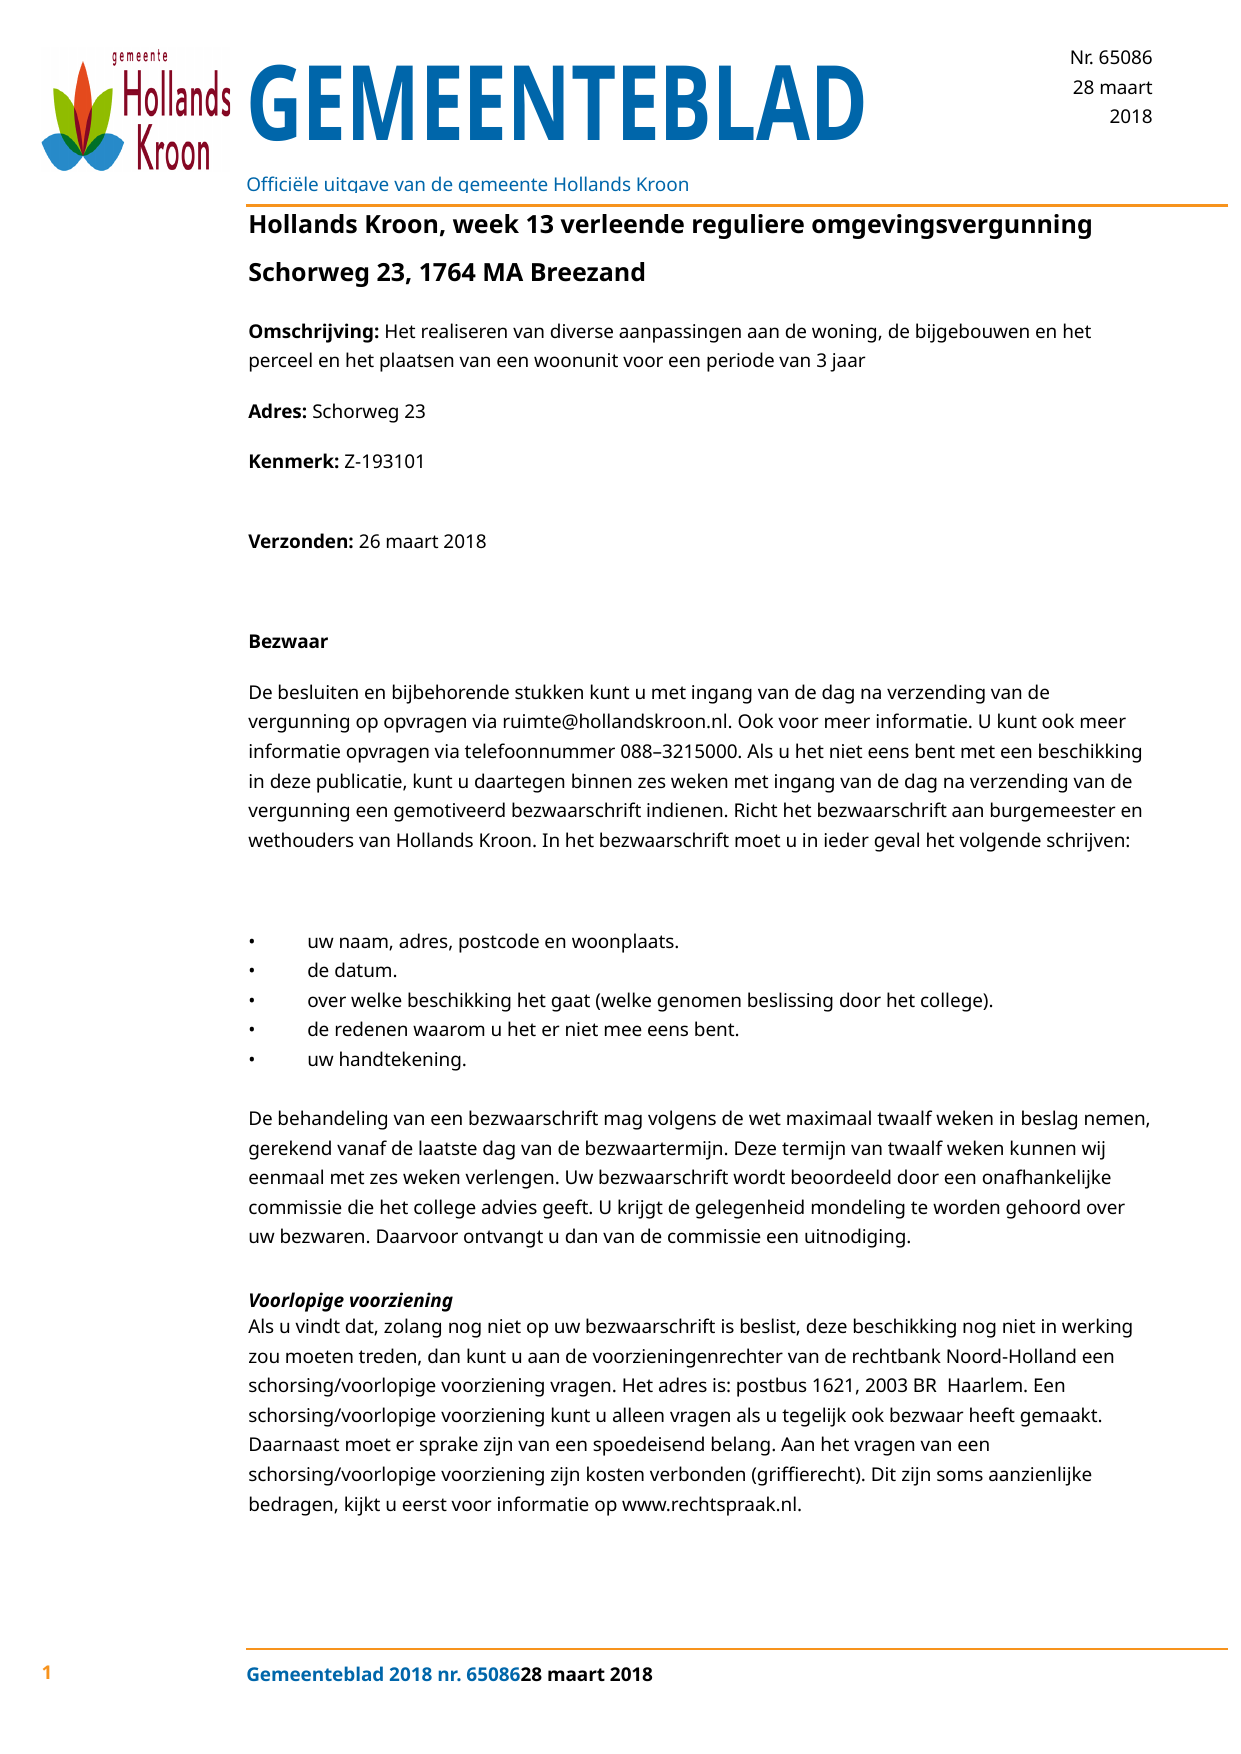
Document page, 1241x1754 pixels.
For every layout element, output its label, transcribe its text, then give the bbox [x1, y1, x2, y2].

table_header [248, 499, 700, 524]
list over welke beschikking het gaat (welke genomen beslissing door het college). [248, 987, 1152, 1013]
text De behandeling van een bezwaarschrift mag volgens de wet maximaal twaalf weken in beslag nemen, gerekend vanaf de laatste dag van de bezwaartermijn. Deze termijn van twaalf weken kunnen wij eenmaal met zes weken verlengen. Uw bezwaarschrift wordt beoordeeld door een onafhankelijke commissie die het college advies geeft. U krijgt de gelegenheid mondeling te worden gehoord over uw bezwaren. Daarvoor ontvangt u dan van de commissie een uitnodiging. [248, 1105, 1152, 1249]
list uw handtekening. [248, 1046, 1152, 1072]
text Kenmerk: Z-193101 [248, 448, 1152, 474]
text De besluiten en bijbehorende stukken kunt u met ingang van de dag na verzending van de vergunning op opvragen via ruimte@hollandskroon.nl. Ook voor meer informatie. U kunt ook meer informatie opvragen via telefoonnummer 088–3215000. Als u het niet eens bent met een beschikking in deze publicatie, kunt u daartegen binnen zes weken met ingang van de dag na verzending van de vergunning een gemotiveerd bezwaarschrift indienen. Richt het bezwaarschrift aan burgemeester en wethouders van Hollands Kroon. In het bezwaarschrift moet u in ieder geval het volgende schrijven: [248, 679, 1152, 853]
text Verzonden: 26 maart 2018 [248, 528, 1152, 553]
text Adres: Schorweg 23 [248, 398, 1152, 424]
text Als u vindt dat, zolang nog niet op uw bezwaarschrift is beslist, deze beschikking nog niet in werking zou moeten treden, dan kunt u aan de voorzieningenrechter van de rechtbank Noord-Holland een schorsing/voorlopige voorziening vragen. Het adres is: postbus 1621, 2003 BR Haarlem. Een schorsing/voorlopige voorziening kunt u alleen vragen als u tegelijk ook bezwaar heeft gemaakt. Daarnaast moet er sprake zijn van een spoedeisend belang. Aan het vragen van een schorsing/voorlopige voorziening zijn kosten verbonden (griffierecht). Dit zijn soms aanzienlijke bedragen, kijkt u eerst voor informatie op www.rechtspraak.nl. [248, 1313, 1152, 1517]
picture [41, 47, 231, 172]
list de redenen waarom u het er niet mee eens bent. [248, 1017, 1152, 1042]
list de datum. [248, 957, 1152, 983]
text Hollands Kroon, week 13 verleende reguliere omgevingsvergunning Schorweg 23, 1764 MA Breezand [248, 207, 1152, 288]
text Bezwaar [248, 629, 1152, 654]
text Voorlopige voorziening [248, 1288, 1152, 1313]
text Omschrijving: Het realiseren van diverse aanpassingen aan de woning, de bijgebouwen en het perceel en het plaatsen van een woonunit voor een periode van 3 jaar [248, 318, 1152, 373]
table_header [700, 499, 1152, 524]
list uw naam, adres, postcode en woonplaats. [248, 928, 1152, 953]
